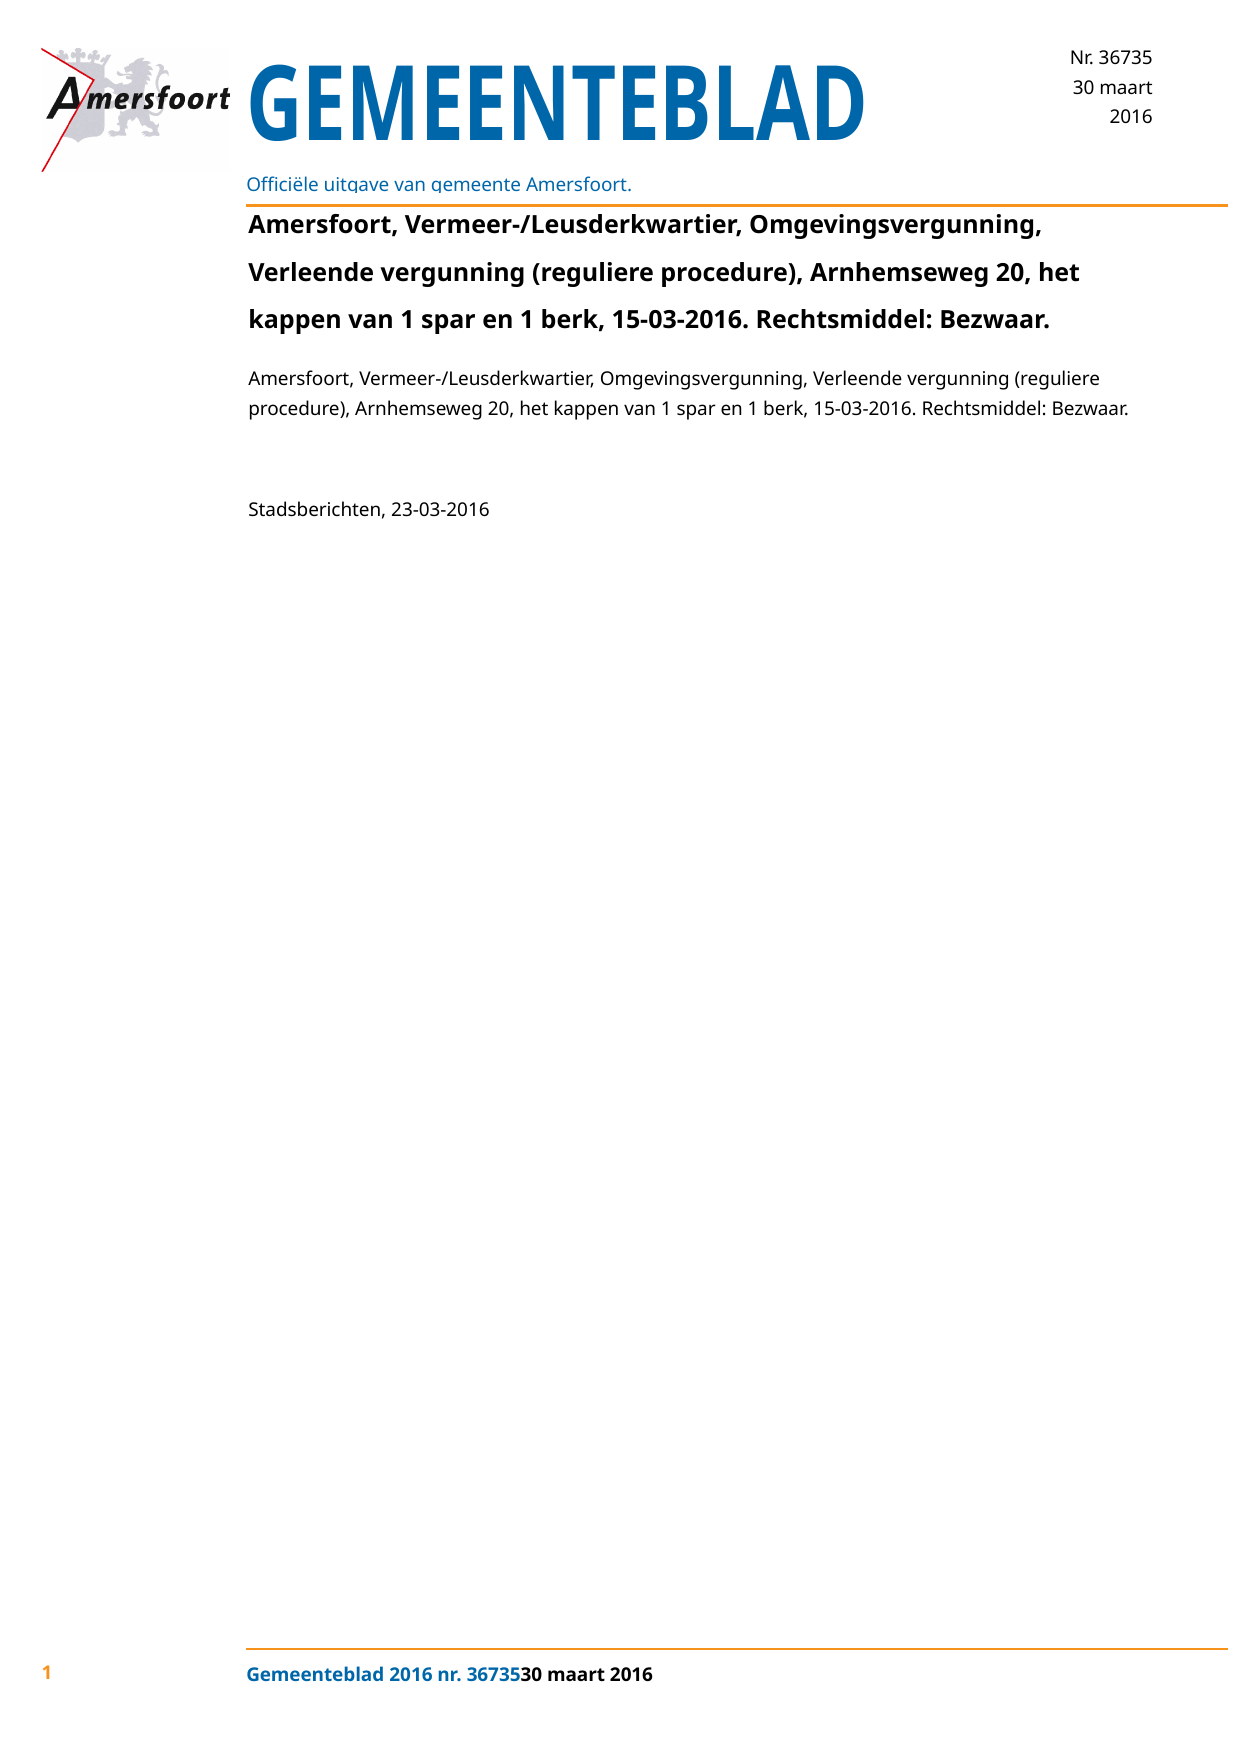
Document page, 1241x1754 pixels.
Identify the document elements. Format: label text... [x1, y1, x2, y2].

text Amersfoort, Vermeer-/Leusderkwartier, Omgevingsvergunning, Verleende vergunning (reguliere procedure), Arnhemseweg 20, het kappen van 1 spar en 1 berk, 15-03-2016. Rechtsmiddel: Bezwaar. [248, 366, 1152, 421]
picture [41, 47, 231, 172]
text Amersfoort, Vermeer-/Leusderkwartier, Omgevingsvergunning, Verleende vergunning (reguliere procedure), Arnhemseweg 20, het kappen van 1 spar en 1 berk, 15-03-2016. Rechtsmiddel: Bezwaar. [248, 207, 1152, 336]
text Stadsberichten, 23-03-2016 [248, 496, 1152, 522]
